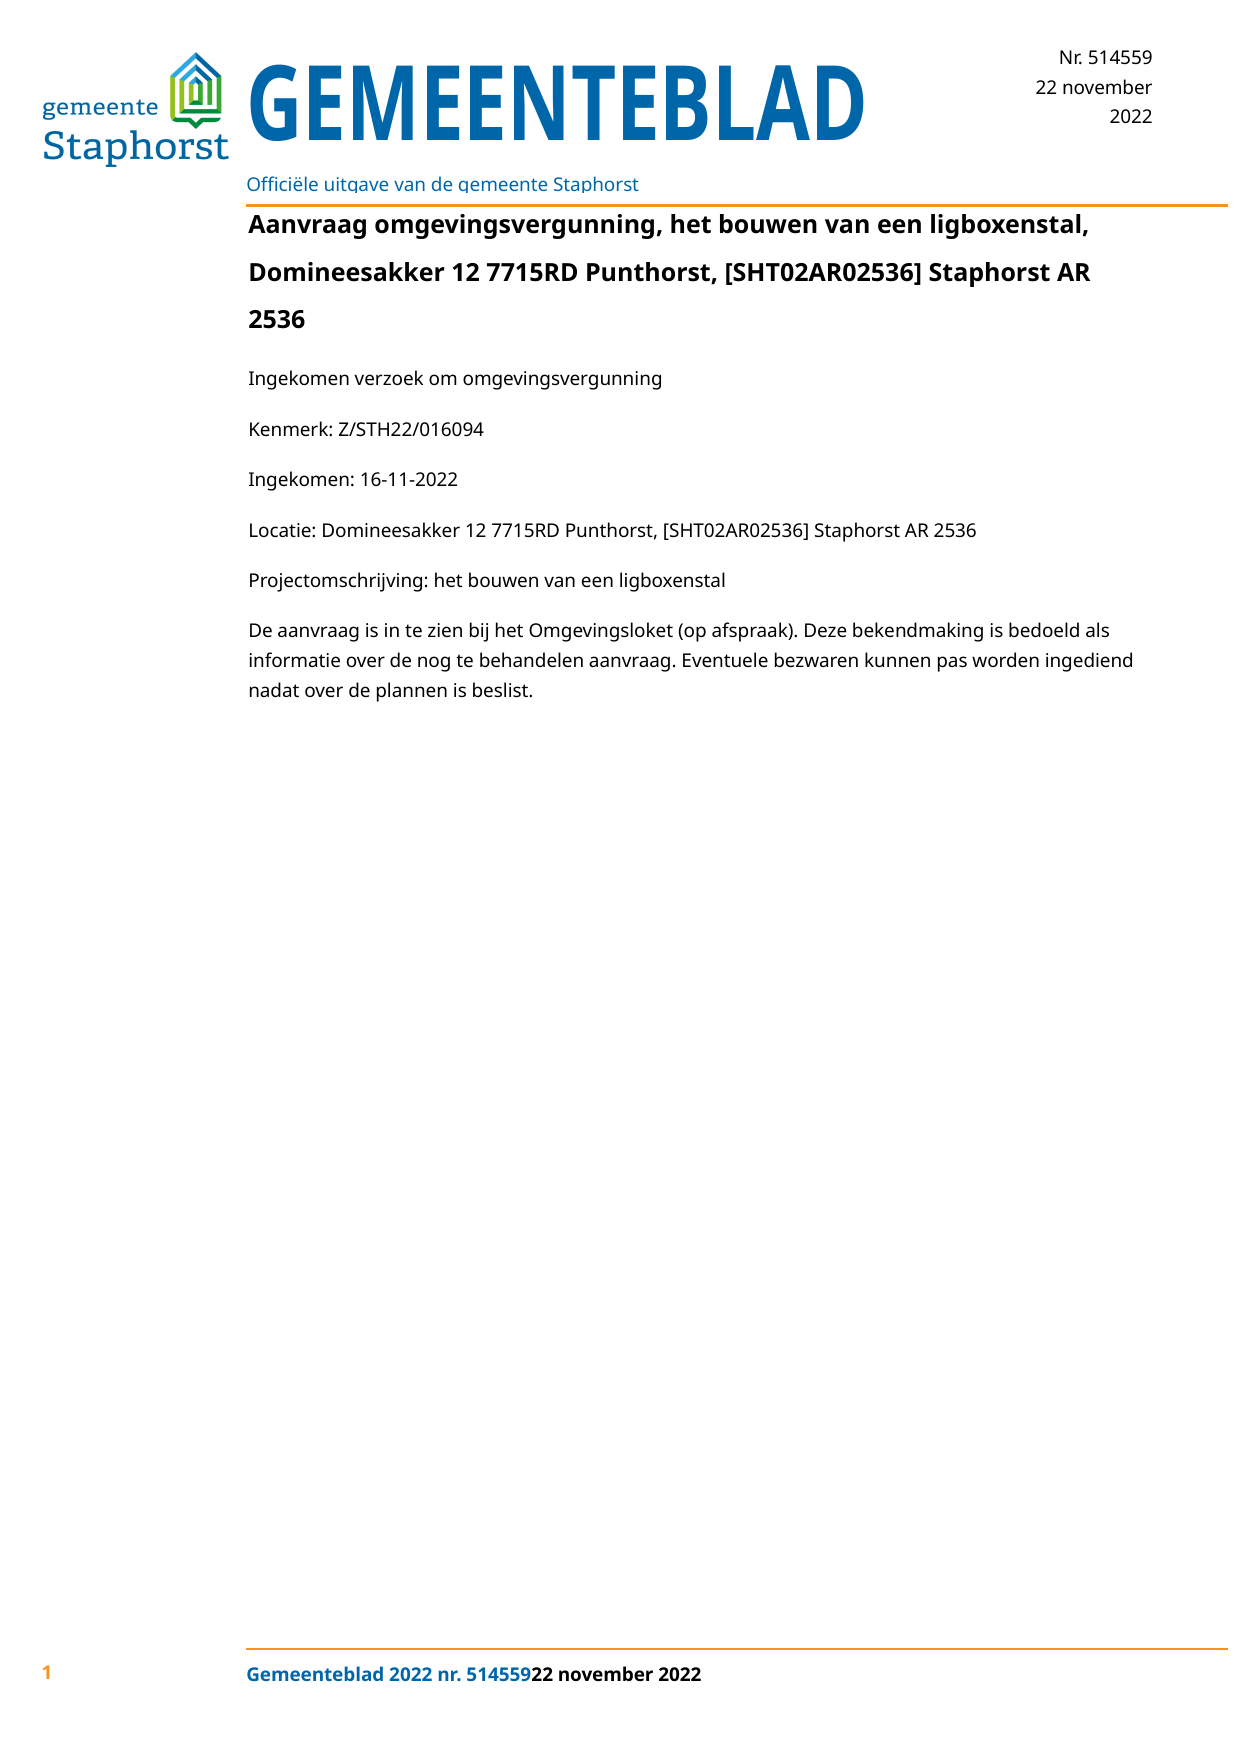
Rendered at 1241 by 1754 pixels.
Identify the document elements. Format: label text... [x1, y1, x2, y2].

text Aanvraag omgevingsvergunning, het bouwen van een ligboxenstal, Domineesakker 12 7715RD Punthorst, [SHT02AR02536] Staphorst AR 2536 [248, 207, 1152, 336]
text Projectomschrijving: het bouwen van een ligboxenstal [248, 567, 1152, 593]
text De aanvraag is in te zien bij het Omgevingsloket (op afspraak). Deze bekendmaking is bedoeld als informatie over de nog te behandelen aanvraag. Eventuele bezwaren kunnen pas worden ingediend nadat over de plannen is beslist. [248, 618, 1152, 702]
picture [41, 47, 231, 172]
text Ingekomen: 16-11-2022 [248, 466, 1152, 492]
text Ingekomen verzoek om omgevingsvergunning [248, 366, 1152, 391]
text Kenmerk: Z/STH22/016094 [248, 416, 1152, 442]
text Locatie: Domineesakker 12 7715RD Punthorst, [SHT02AR02536] Staphorst AR 2536 [248, 517, 1152, 542]
